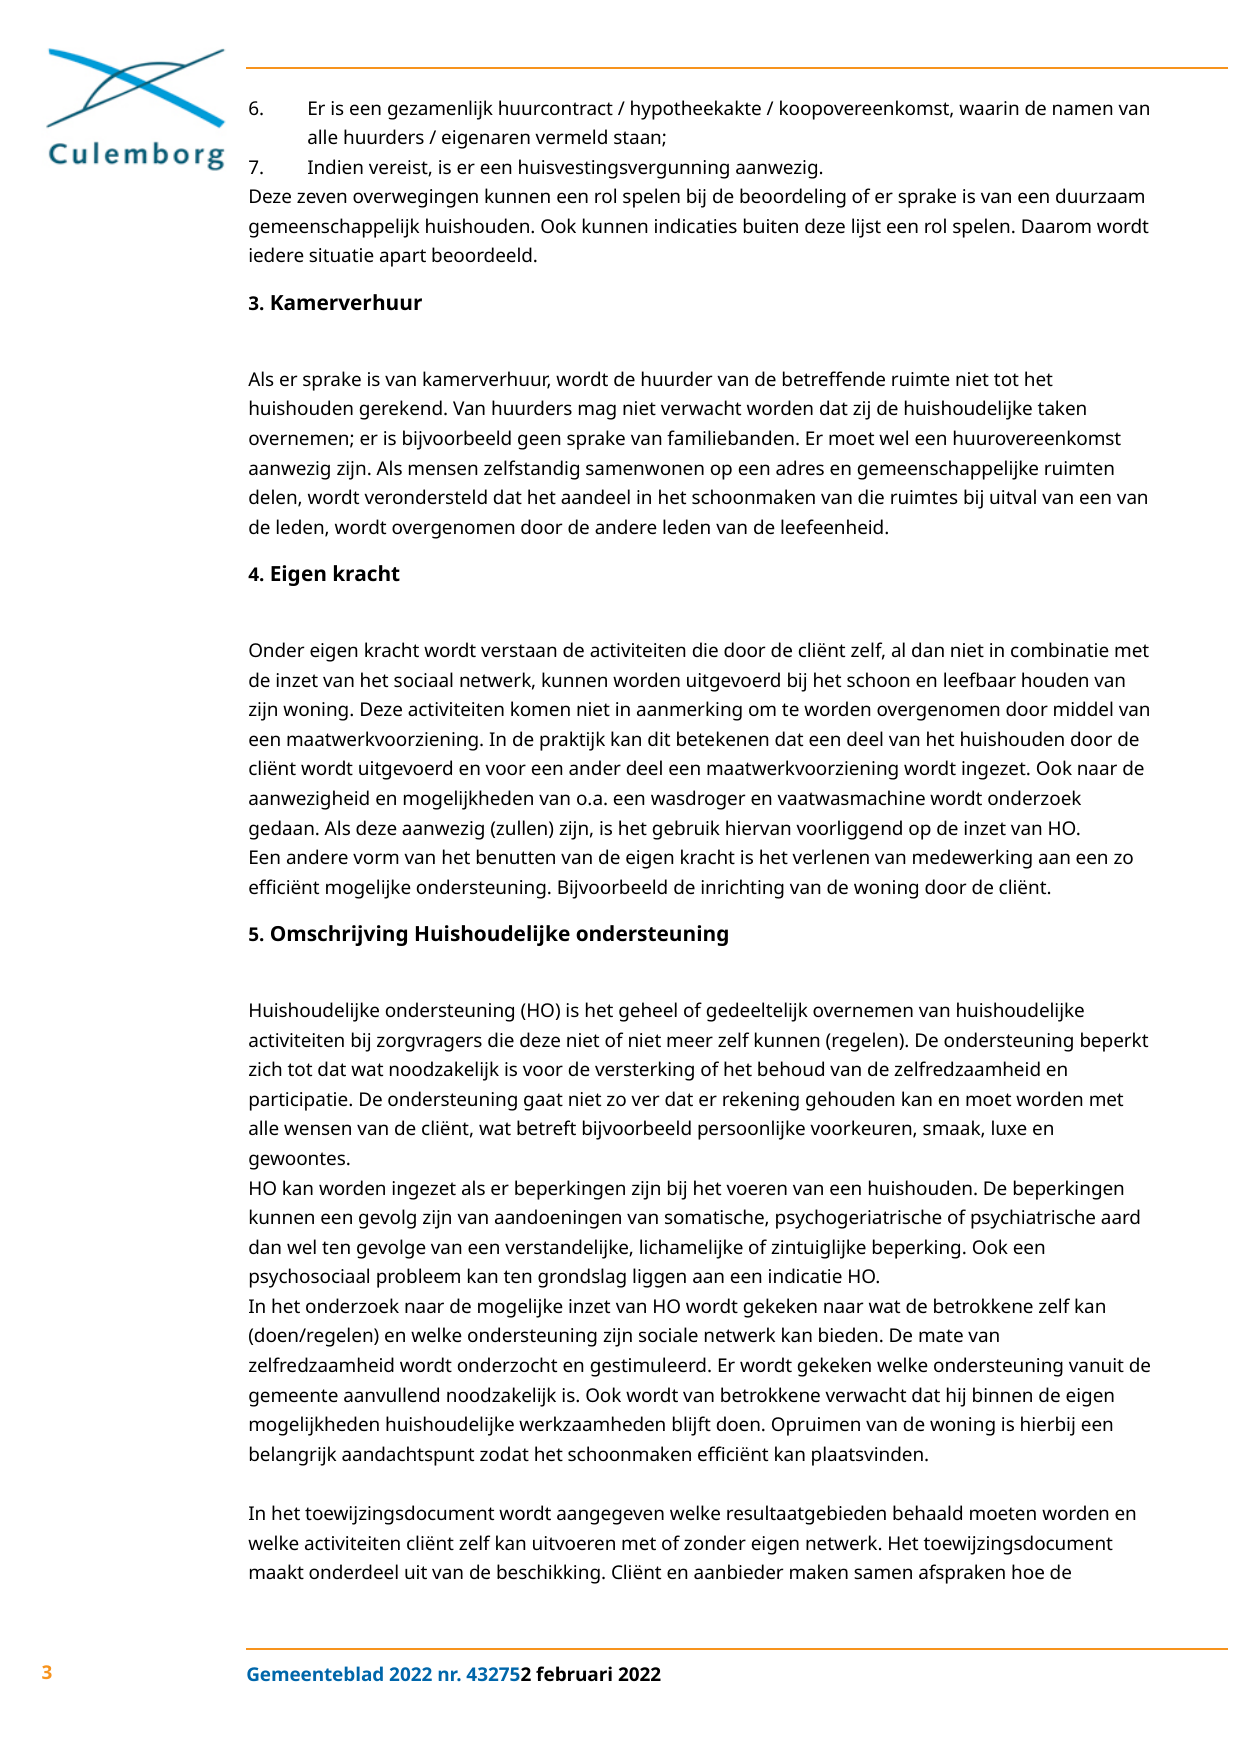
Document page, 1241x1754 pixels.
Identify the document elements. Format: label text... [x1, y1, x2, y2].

text Als er sprake is van kamerverhuur, wordt de huurder van de betreffende ruimte niet tot het huishouden gerekend. Van huurders mag niet verwacht worden dat zij de huishoudelijke taken overnemen; er is bijvoorbeeld geen sprake van familiebanden. Er moet wel een huurovereenkomst aanwezig zijn. Als mensen zelfstandig samenwonen op een adres en gemeenschappelijke ruimten delen, wordt verondersteld dat het aandeel in het schoonmaken van die ruimtes bij uitval van een van de leden, wordt overgenomen door de andere leden van de leefeenheid. [248, 366, 1152, 540]
list Indien vereist, is er een huisvestingsvergunning aanwezig. [248, 154, 1152, 180]
text 5. Omschrijving Huishoudelijke ondersteuning [248, 919, 1152, 948]
text In het onderzoek naar de mogelijke inzet van HO wordt gekeken naar wat de betrokkene zelf kan (doen/regelen) en welke ondersteuning zijn sociale netwerk kan bieden. De mate van zelfredzaamheid wordt onderzocht en gestimuleerd. Er wordt gekeken welke ondersteuning vanuit de gemeente aanvullend noodzakelijk is. Ook wordt van betrokkene verwacht dat hij binnen de eigen mogelijkheden huishoudelijke werkzaamheden blijft doen. Opruimen van de woning is hierbij een belangrijk aandachtspunt zodat het schoonmaken efficiënt kan plaatsvinden. [248, 1293, 1152, 1467]
picture [41, 47, 231, 172]
text Onder eigen kracht wordt verstaan de activiteiten die door de cliënt zelf, al dan niet in combinatie met de inzet van het sociaal netwerk, kunnen worden uitgevoerd bij het schoon en leefbaar houden van zijn woning. Deze activiteiten komen niet in aanmerking om te worden overgenomen door middel van een maatwerkvoorziening. In de praktijk kan dit betekenen dat een deel van het huishouden door de cliënt wordt uitgevoerd en voor een ander deel een maatwerkvoorziening wordt ingezet. Ook naar de aanwezigheid en mogelijkheden van o.a. een wasdroger en vaatwasmachine wordt onderzoek gedaan. Als deze aanwezig (zullen) zijn, is het gebruik hiervan voorliggend op de inzet van HO. [248, 637, 1152, 841]
text Huishoudelijke ondersteuning (HO) is het geheel of gedeeltelijk overnemen van huishoudelijke activiteiten bij zorgvragers die deze niet of niet meer zelf kunnen (regelen). De ondersteuning beperkt zich tot dat wat noodzakelijk is voor de versterking of het behoud van de zelfredzaamheid en participatie. De ondersteuning gaat niet zo ver dat er rekening gehouden kan en moet worden met alle wensen van de cliënt, wat betreft bijvoorbeeld persoonlijke voorkeuren, smaak, luxe en gewoontes. [248, 997, 1152, 1171]
list Er is een gezamenlijk huurcontract / hypotheekakte / koopovereenkomst, waarin de namen van alle huurders / eigenaren vermeld staan; [248, 95, 1152, 150]
text 3. Kamerverhuur [248, 288, 1152, 317]
text Een andere vorm van het benutten van de eigen kracht is het verlenen van medewerking aan een zo efficiënt mogelijke ondersteuning. Bijvoorbeeld de inrichting van de woning door de cliënt. [248, 844, 1152, 900]
text In het toewijzingsdocument wordt aangegeven welke resultaatgebieden behaald moeten worden en welke activiteiten cliënt zelf kan uitvoeren met of zonder eigen netwerk. Het toewijzingsdocument maakt onderdeel uit van de beschikking. Cliënt en aanbieder maken samen afspraken hoe de [248, 1500, 1152, 1585]
text Deze zeven overwegingen kunnen een rol spelen bij de beoordeling of er sprake is van een duurzaam gemeenschappelijk huishouden. Ook kunnen indicaties buiten deze lijst een rol spelen. Daarom wordt iedere situatie apart beoordeeld. [248, 183, 1152, 268]
text HO kan worden ingezet als er beperkingen zijn bij het voeren van een huishouden. De beperkingen kunnen een gevolg zijn van aandoeningen van somatische, psychogeriatrische of psychiatrische aard dan wel ten gevolge van een verstandelijke, lichamelijke of zintuiglijke beperking. Ook een psychosociaal probleem kan ten grondslag liggen aan een indicatie HO. [248, 1175, 1152, 1289]
text 4. Eigen kracht [248, 559, 1152, 588]
